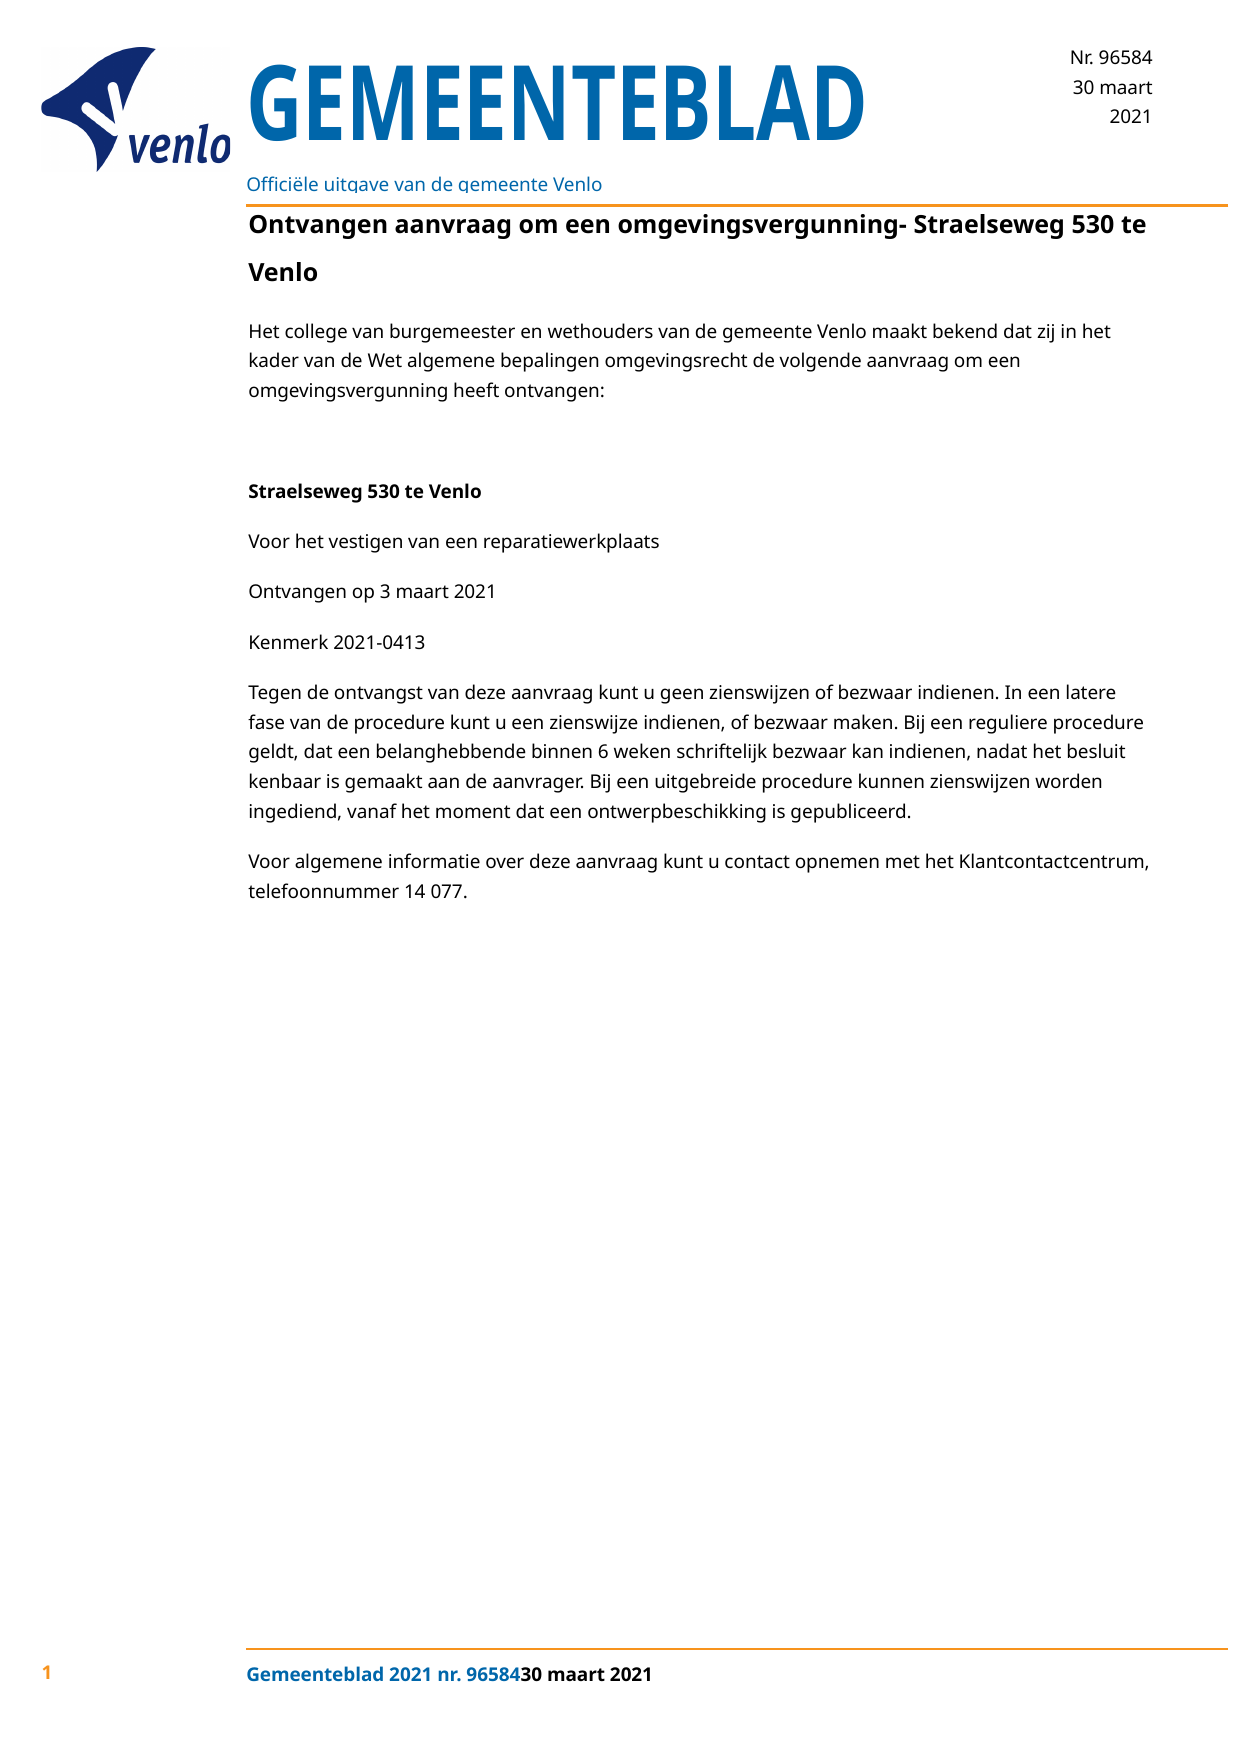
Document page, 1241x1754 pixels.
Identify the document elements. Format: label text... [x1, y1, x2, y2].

text Het college van burgemeester en wethouders van de gemeente Venlo maakt bekend dat zij in het kader van de Wet algemene bepalingen omgevingsrecht de volgende aanvraag om een omgevingsvergunning heeft ontvangen: [248, 318, 1152, 403]
text Kenmerk 2021-0413 [248, 629, 1152, 655]
text Ontvangen op 3 maart 2021 [248, 579, 1152, 604]
text Voor het vestigen van een reparatiewerkplaats [248, 528, 1152, 554]
text Straelseweg 530 te Venlo [248, 478, 1152, 504]
picture [41, 47, 231, 172]
text Tegen de ontvangst van deze aanvraag kunt u geen zienswijzen of bezwaar indienen. In een latere fase van de procedure kunt u een zienswijze indienen, of bezwaar maken. Bij een reguliere procedure geldt, dat een belanghebbende binnen 6 weken schriftelijk bezwaar kan indienen, nadat het besluit kenbaar is gemaakt aan de aanvrager. Bij een uitgebreide procedure kunnen zienswijzen worden ingediend, vanaf het moment dat een ontwerpbeschikking is gepubliceerd. [248, 679, 1152, 824]
text Voor algemene informatie over deze aanvraag kunt u contact opnemen met het Klantcontactcentrum, telefoonnummer 14 077. [248, 848, 1152, 904]
text Ontvangen aanvraag om een omgevingsvergunning- Straelseweg 530 te Venlo [248, 207, 1152, 288]
